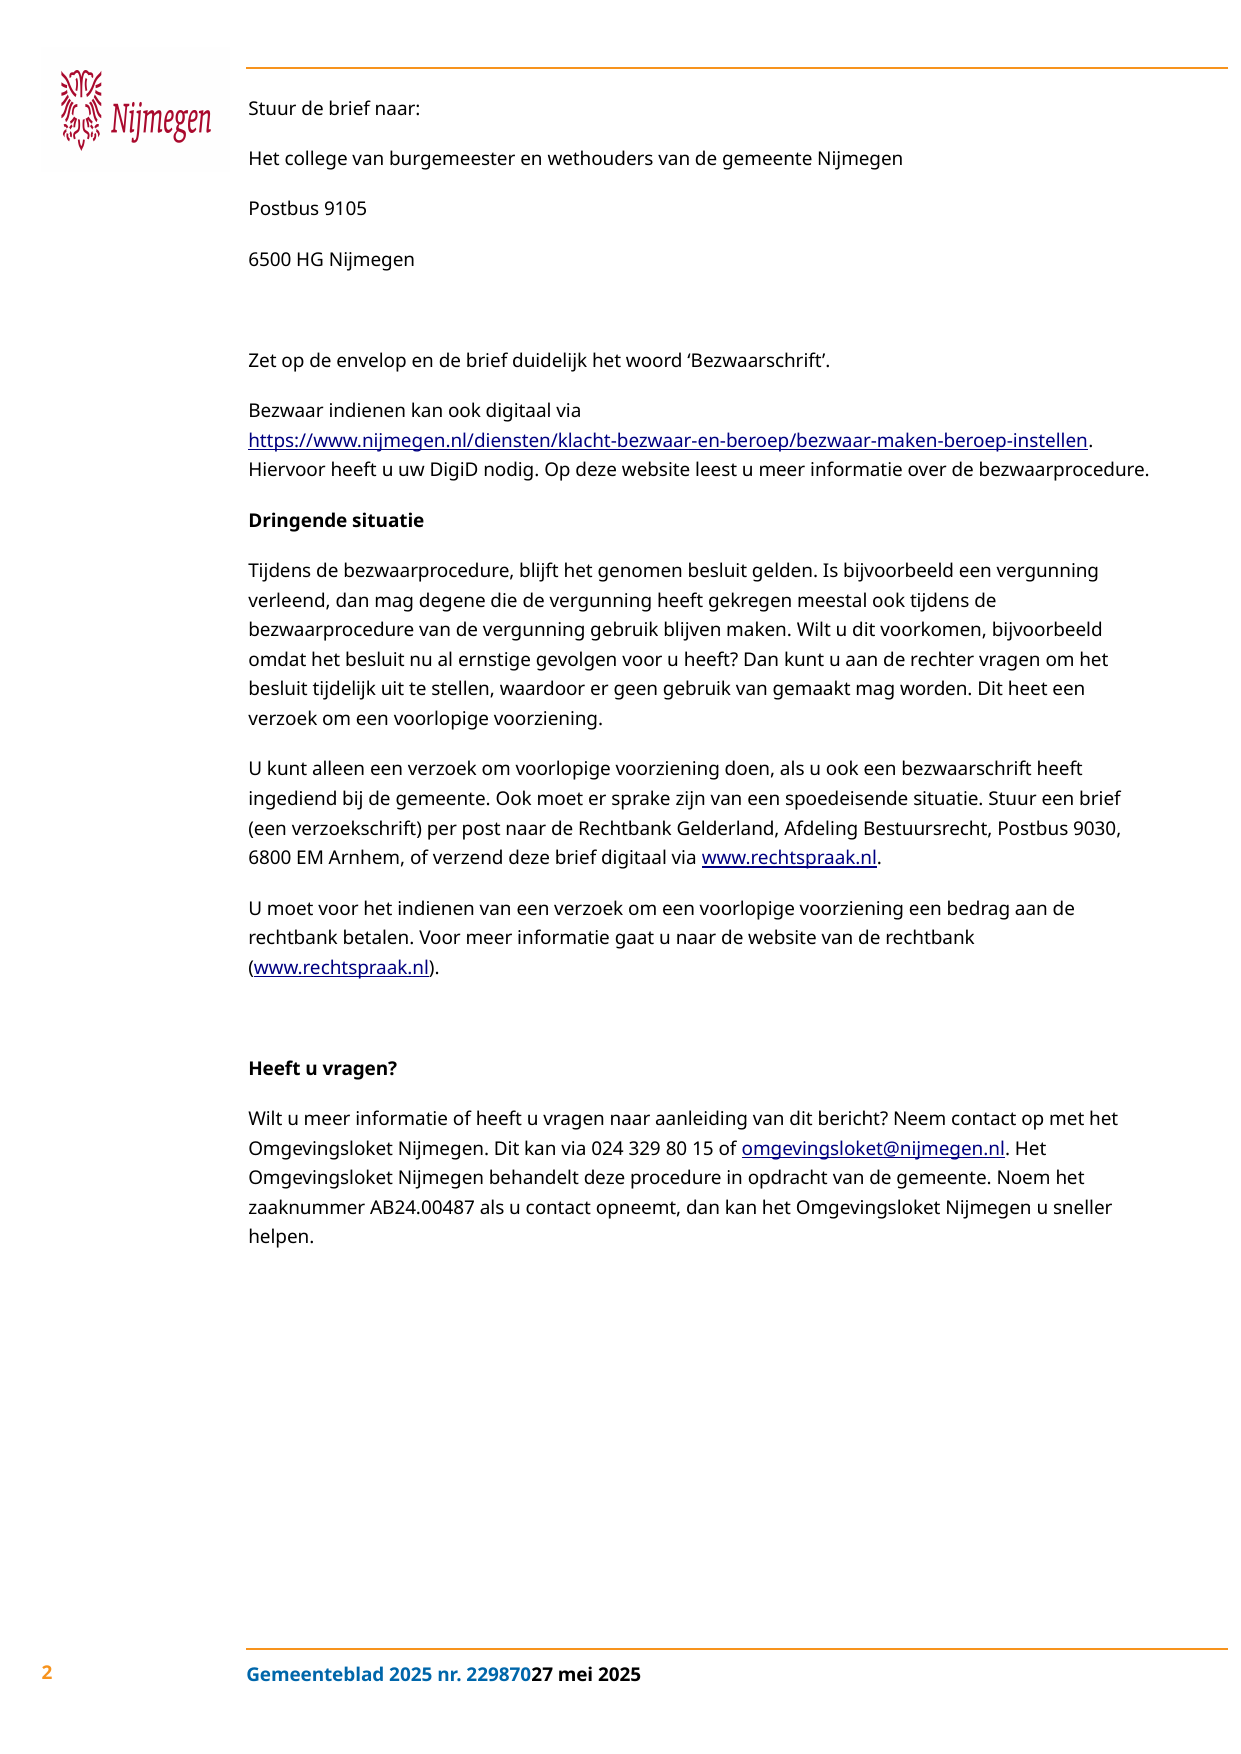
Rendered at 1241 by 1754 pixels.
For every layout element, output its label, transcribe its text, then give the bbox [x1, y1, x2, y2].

text Bezwaar indienen kan ook digitaal via https://www.nijmegen.nl/diensten/klacht-bezwaar-en-beroep/bezwaar-maken-beroep-instellen. Hiervoor heeft u uw DigiD nodig. Op deze website leest u meer informatie over de bezwaarprocedure. [248, 397, 1152, 482]
text Heeft u vragen? [248, 1055, 1152, 1081]
text 6500 HG Nijmegen [248, 246, 1152, 272]
text Wilt u meer informatie of heeft u vragen naar aanleiding van dit bericht? Neem contact op met het Omgevingsloket Nijmegen. Dit kan via 024 329 80 15 of omgevingsloket@nijmegen.nl. Het Omgevingsloket Nijmegen behandelt deze procedure in opdracht van de gemeente. Noem het zaaknummer AB24.00487 als u contact opneemt, dan kan het Omgevingsloket Nijmegen u sneller helpen. [248, 1105, 1152, 1249]
text Zet op de envelop en de brief duidelijk het woord ‘Bezwaarschrift’. [248, 347, 1152, 373]
text U moet voor het indienen van een verzoek om een voorlopige voorziening een bedrag aan de rechtbank betalen. Voor meer informatie gaat u naar de website van de rechtbank (www.rechtspraak.nl). [248, 895, 1152, 980]
text Stuur de brief naar: [248, 95, 1152, 121]
picture [41, 47, 231, 172]
text U kunt alleen een verzoek om voorlopige voorziening doen, als u ook een bezwaarschrift heeft ingediend bij de gemeente. Ook moet er sprake zijn van een spoedeisende situatie. Stuur een brief (een verzoekschrift) per post naar de Rechtbank Gelderland, Afdeling Bestuursrecht, Postbus 9030, 6800 EM Arnhem, of verzend deze brief digitaal via www.rechtspraak.nl. [248, 756, 1152, 870]
text Dringende situatie [248, 507, 1152, 533]
text Tijdens de bezwaarprocedure, blijft het genomen besluit gelden. Is bijvoorbeeld een vergunning verleend, dan mag degene die de vergunning heeft gekregen meestal ook tijdens de bezwaarprocedure van de vergunning gebruik blijven maken. Wilt u dit voorkomen, bijvoorbeeld omdat het besluit nu al ernstige gevolgen voor u heeft? Dan kunt u aan de rechter vragen om het besluit tijdelijk uit te stellen, waardoor er geen gebruik van gemaakt mag worden. Dit heet een verzoek om een voorlopige voorziening. [248, 557, 1152, 731]
text Postbus 9105 [248, 196, 1152, 221]
text Het college van burgemeester en wethouders van de gemeente Nijmegen [248, 145, 1152, 171]
